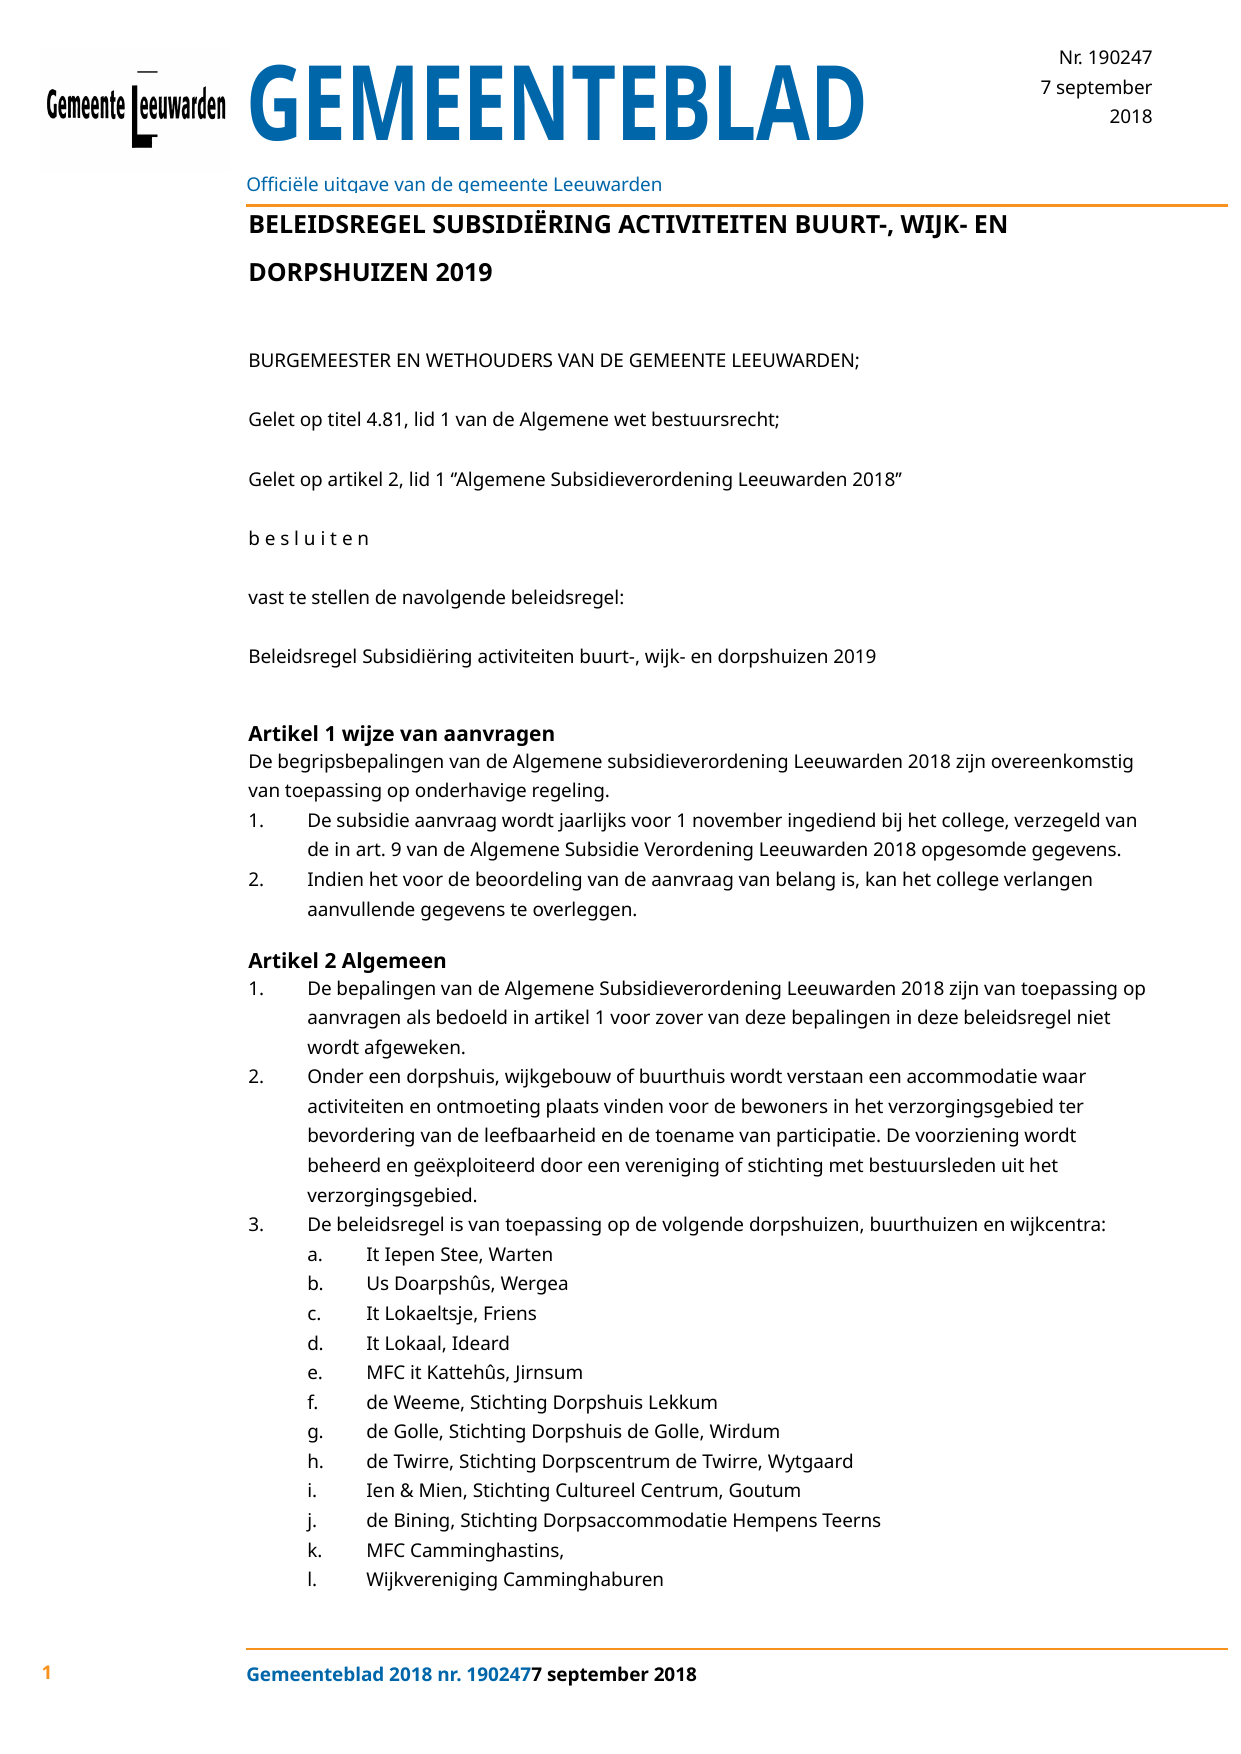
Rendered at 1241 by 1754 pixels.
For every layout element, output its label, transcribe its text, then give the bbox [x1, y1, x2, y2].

picture [41, 47, 231, 172]
list Indien het voor de beoordeling van de aanvraag van belang is, kan het college verlangen aanvullende gegevens te overleggen. [248, 866, 1152, 922]
list It Lokaal, Ideard [307, 1330, 1152, 1355]
list Ien & Mien, Stichting Cultureel Centrum, Goutum [307, 1478, 1152, 1503]
list de Twirre, Stichting Dorpscentrum de Twirre, Wytgaard [307, 1448, 1152, 1474]
list De bepalingen van de Algemene Subsidieverordening Leeuwarden 2018 zijn van toepassing op aanvragen als bedoeld in artikel 1 voor zover van deze bepalingen in deze beleidsregel niet wordt afgeweken. [248, 975, 1152, 1059]
list de Golle, Stichting Dorpshuis de Golle, Wirdum [307, 1418, 1152, 1444]
text Gelet op artikel 2, lid 1 ‘’Algemene Subsidieverordening Leeuwarden 2018’’ [248, 466, 1152, 492]
text BELEIDSREGEL SUBSIDIËRING ACTIVITEITEN BUURT-, WIJK- EN DORPSHUIZEN 2019 [248, 207, 1152, 288]
list It Iepen Stee, Warten [307, 1241, 1152, 1267]
text Gelet op titel 4.81, lid 1 van de Algemene wet bestuursrecht; [248, 407, 1152, 432]
text BURGEMEESTER EN WETHOUDERS VAN DE GEMEENTE LEEUWARDEN; [248, 347, 1152, 373]
list Wijkvereniging Camminghaburen [307, 1566, 1152, 1592]
list de Bining, Stichting Dorpsaccommodatie Hempens Teerns [307, 1507, 1152, 1533]
list De subsidie aanvraag wordt jaarlijks voor 1 november ingediend bij het college, verzegeld van de in art. 9 van de Algemene Subsidie Verordening Leeuwarden 2018 opgesomde gegevens. [248, 807, 1152, 862]
list MFC it Kattehûs, Jirnsum [307, 1359, 1152, 1385]
text Beleidsregel Subsidiëring activiteiten buurt-, wijk- en dorpshuizen 2019 [248, 643, 1152, 669]
list De beleidsregel is van toepassing op de volgende dorpshuizen, buurthuizen en wijkcentra: [248, 1211, 1152, 1237]
list It Lokaeltsje, Friens [307, 1300, 1152, 1326]
text Artikel 2 Algemeen [248, 946, 1152, 975]
text vast te stellen de navolgende beleidsregel: [248, 584, 1152, 610]
list Us Doarpshûs, Wergea [307, 1271, 1152, 1296]
list MFC Camminghastins, [307, 1537, 1152, 1562]
text Artikel 1 wijze van aanvragen [248, 719, 1152, 748]
list de Weeme, Stichting Dorpshuis Lekkum [307, 1389, 1152, 1414]
list Onder een dorpshuis, wijkgebouw of buurthuis wordt verstaan een accommodatie waar activiteiten en ontmoeting plaats vinden voor de bewoners in het verzorgingsgebied ter bevordering van de leefbaarheid en de toename van participatie. De voorziening wordt beheerd en geëxploiteerd door een vereniging of stichting met bestuursleden uit het verzorgingsgebied. [248, 1063, 1152, 1207]
text b e s l u i t e n [248, 525, 1152, 551]
text De begripsbepalingen van de Algemene subsidieverordening Leeuwarden 2018 zijn overeenkomstig van toepassing op onderhavige regeling. [248, 748, 1152, 803]
